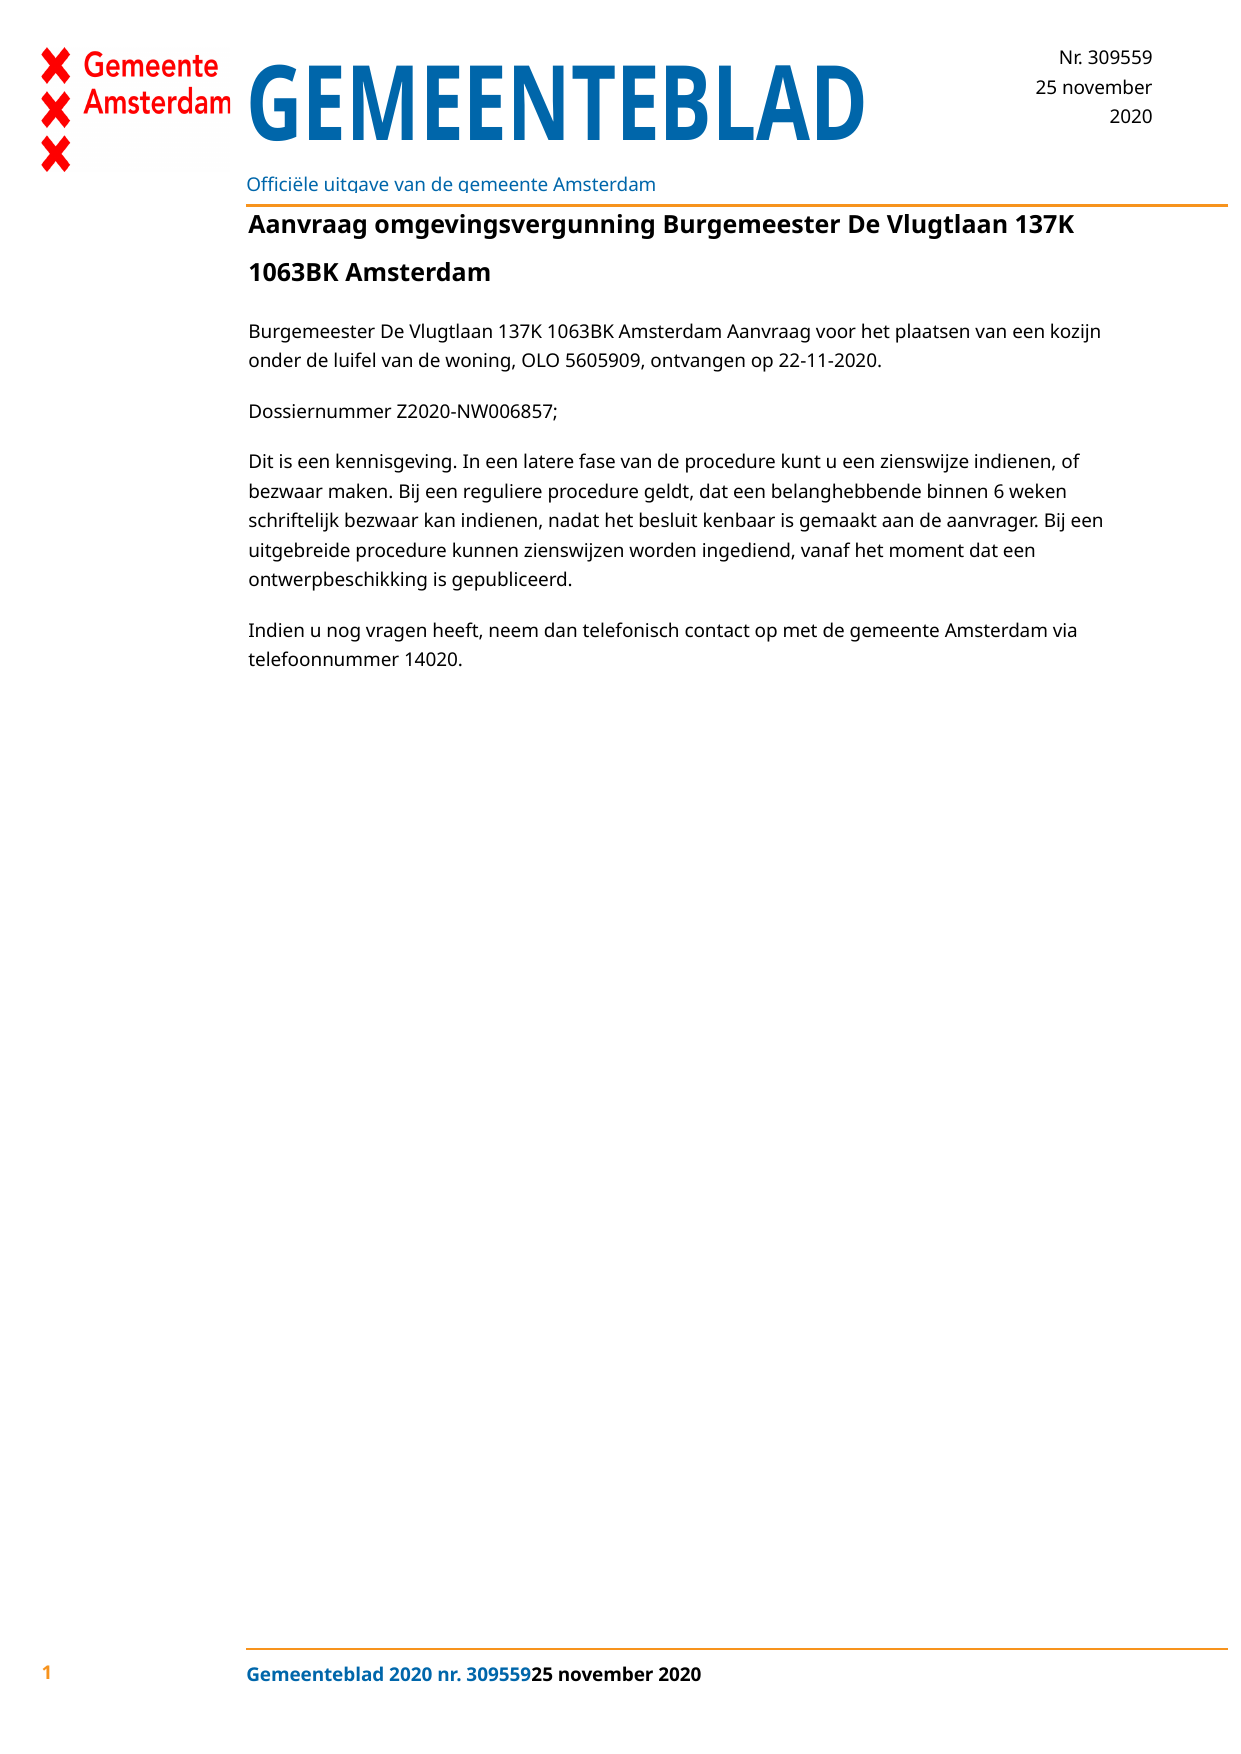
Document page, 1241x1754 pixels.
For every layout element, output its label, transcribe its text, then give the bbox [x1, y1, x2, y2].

text Aanvraag omgevingsvergunning Burgemeester De Vlugtlaan 137K 1063BK Amsterdam [248, 207, 1152, 288]
text Indien u nog vragen heeft, neem dan telefonisch contact op met de gemeente Amsterdam via telefoonnummer 14020. [248, 617, 1152, 672]
text Dossiernummer Z2020-NW006857; [248, 398, 1152, 424]
text Dit is een kennisgeving. In een latere fase van de procedure kunt u een zienswijze indienen, of bezwaar maken. Bij een reguliere procedure geldt, dat een belanghebbende binnen 6 weken schriftelijk bezwaar kan indienen, nadat het besluit kenbaar is gemaakt aan de aanvrager. Bij een uitgebreide procedure kunnen zienswijzen worden ingediend, vanaf het moment dat een ontwerpbeschikking is gepubliceerd. [248, 448, 1152, 592]
text Burgemeester De Vlugtlaan 137K 1063BK Amsterdam Aanvraag voor het plaatsen van een kozijn onder de luifel van de woning, OLO 5605909, ontvangen op 22-11-2020. [248, 318, 1152, 373]
picture [41, 47, 231, 172]
